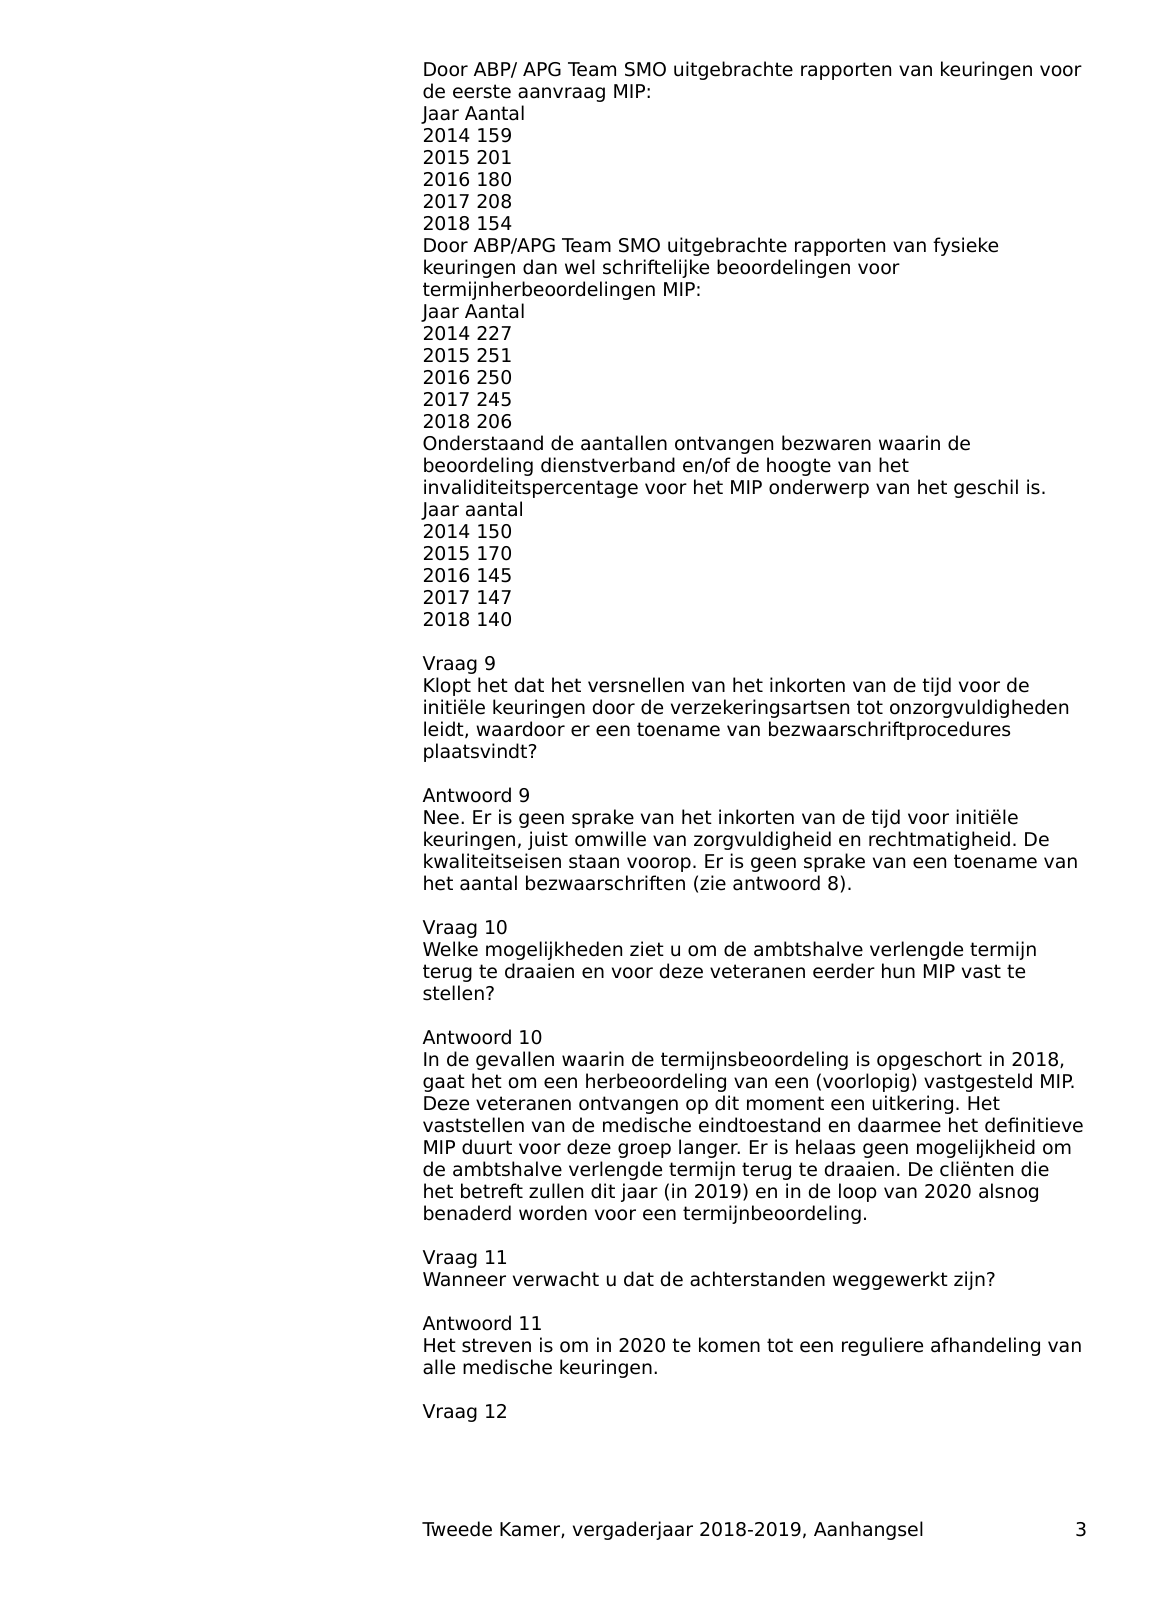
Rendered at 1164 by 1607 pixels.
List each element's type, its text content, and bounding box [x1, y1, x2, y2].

text Antwoord 10 [422, 1027, 1087, 1049]
text Jaar Aantal [422, 103, 1087, 125]
text 2014 150 [422, 521, 1087, 543]
text 2018 206 [422, 411, 1087, 433]
text Het streven is om in 2020 te komen tot een reguliere afhandeling van alle medische keuringen. [422, 1335, 1087, 1379]
text 2014 227 [422, 323, 1087, 345]
text Nee. Er is geen sprake van het inkorten van de tijd voor initiële keuringen, juist omwille van zorgvuldigheid en rechtmatigheid. De kwaliteitseisen staan voorop. Er is geen sprake van een toename van het aantal bezwaarschriften (zie antwoord 8). [422, 807, 1087, 895]
text 2018 140 [422, 608, 1087, 631]
text Antwoord 9 [422, 785, 1087, 807]
text Door ABP/ APG Team SMO uitgebrachte rapporten van keuringen voor de eerste aanvraag MIP: [422, 59, 1087, 103]
text In de gevallen waarin de termijnsbeoordeling is opgeschort in 2018, gaat het om een herbeoordeling van een (voorlopig) vastgesteld MIP. Deze veteranen ontvangen op dit moment een uitkering. Het vaststellen van de medische eindtoestand en daarmee het definitieve MIP duurt voor deze groep langer. Er is helaas geen mogelijkheid om de ambtshalve verlengde termijn terug te draaien. De cliënten die het betreft zullen dit jaar (in 2019) en in de loop van 2020 alsnog benaderd worden voor een termijnbeoordeling. [422, 1049, 1087, 1225]
text 2015 251 [422, 345, 1087, 367]
text Jaar Aantal [422, 301, 1087, 323]
text Onderstaand de aantallen ontvangen bezwaren waarin de beoordeling dienstverband en/of de hoogte van het invaliditeitspercentage voor het MIP onderwerp van het geschil is. [422, 433, 1087, 499]
text 2016 145 [422, 564, 1087, 587]
text Vraag 9 [422, 653, 1087, 675]
text Klopt het dat het versnellen van het inkorten van de tijd voor de initiële keuringen door de verzekeringsartsen tot onzorgvuldigheden leidt, waardoor er een toename van bezwaarschriftprocedures plaatsvindt? [422, 675, 1087, 763]
text 2017 208 [422, 191, 1087, 213]
text Wanneer verwacht u dat de achterstanden weggewerkt zijn? [422, 1269, 1087, 1291]
text Welke mogelijkheden ziet u om de ambtshalve verlengde termijn terug te draaien en voor deze veteranen eerder hun MIP vast te stellen? [422, 939, 1087, 1005]
text 2018 154 [422, 213, 1087, 235]
text 2016 250 [422, 367, 1087, 389]
text Door ABP/APG Team SMO uitgebrachte rapporten van fysieke keuringen dan wel schriftelijke beoordelingen voor termijnherbeoordelingen MIP: [422, 235, 1087, 301]
text Vraag 12 [422, 1401, 1087, 1423]
text Antwoord 11 [422, 1313, 1087, 1335]
text Vraag 11 [422, 1247, 1087, 1269]
text 2015 201 [422, 147, 1087, 169]
text 2017 147 [422, 587, 1087, 608]
text 2016 180 [422, 169, 1087, 191]
text Jaar aantal [422, 499, 1087, 521]
text Vraag 10 [422, 917, 1087, 939]
text 2017 245 [422, 389, 1087, 411]
text 2015 170 [422, 543, 1087, 564]
text 2014 159 [422, 125, 1087, 147]
